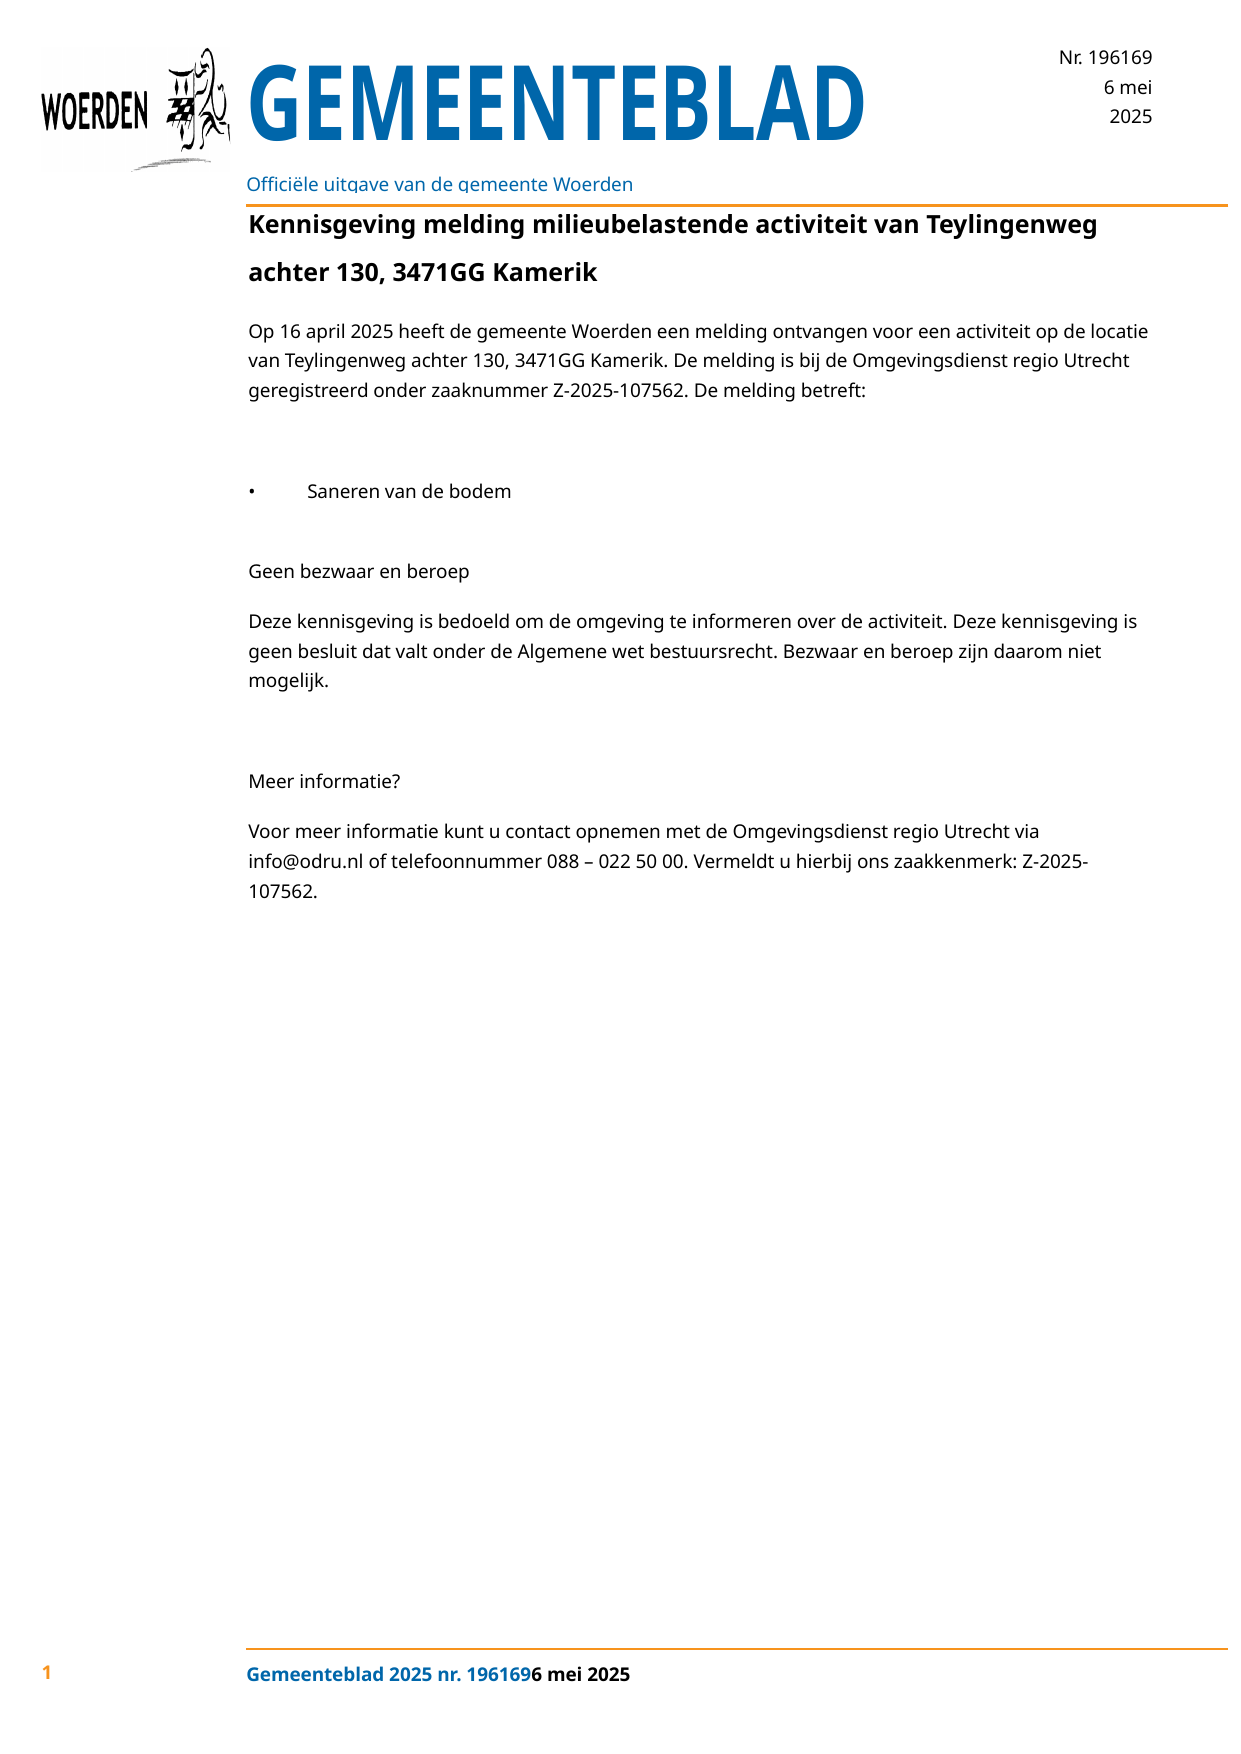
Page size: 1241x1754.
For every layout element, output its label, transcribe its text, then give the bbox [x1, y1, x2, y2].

text Deze kennisgeving is bedoeld om de omgeving te informeren over de activiteit. Deze kennisgeving is geen besluit dat valt onder de Algemene wet bestuursrecht. Bezwaar en beroep zijn daarom niet mogelijk. [248, 608, 1152, 693]
text Meer informatie? [248, 768, 1152, 794]
text Voor meer informatie kunt u contact opnemen met de Omgevingsdienst regio Utrecht via info@odru.nl of telefoonnummer 088 – 022 50 00. Vermeldt u hierbij ons zaakkenmerk: Z-2025-107562. [248, 819, 1152, 904]
text Op 16 april 2025 heeft de gemeente Woerden een melding ontvangen voor een activiteit op de locatie van Teylingenweg achter 130, 3471GG Kamerik. De melding is bij de Omgevingsdienst regio Utrecht geregistreerd onder zaaknummer Z-2025-107562. De melding betreft: [248, 318, 1152, 403]
picture [41, 47, 231, 172]
text Geen bezwaar en beroep [248, 558, 1152, 584]
list Saneren van de bodem [248, 478, 1152, 504]
text Kennisgeving melding milieubelastende activiteit van Teylingenweg achter 130, 3471GG Kamerik [248, 207, 1152, 288]
